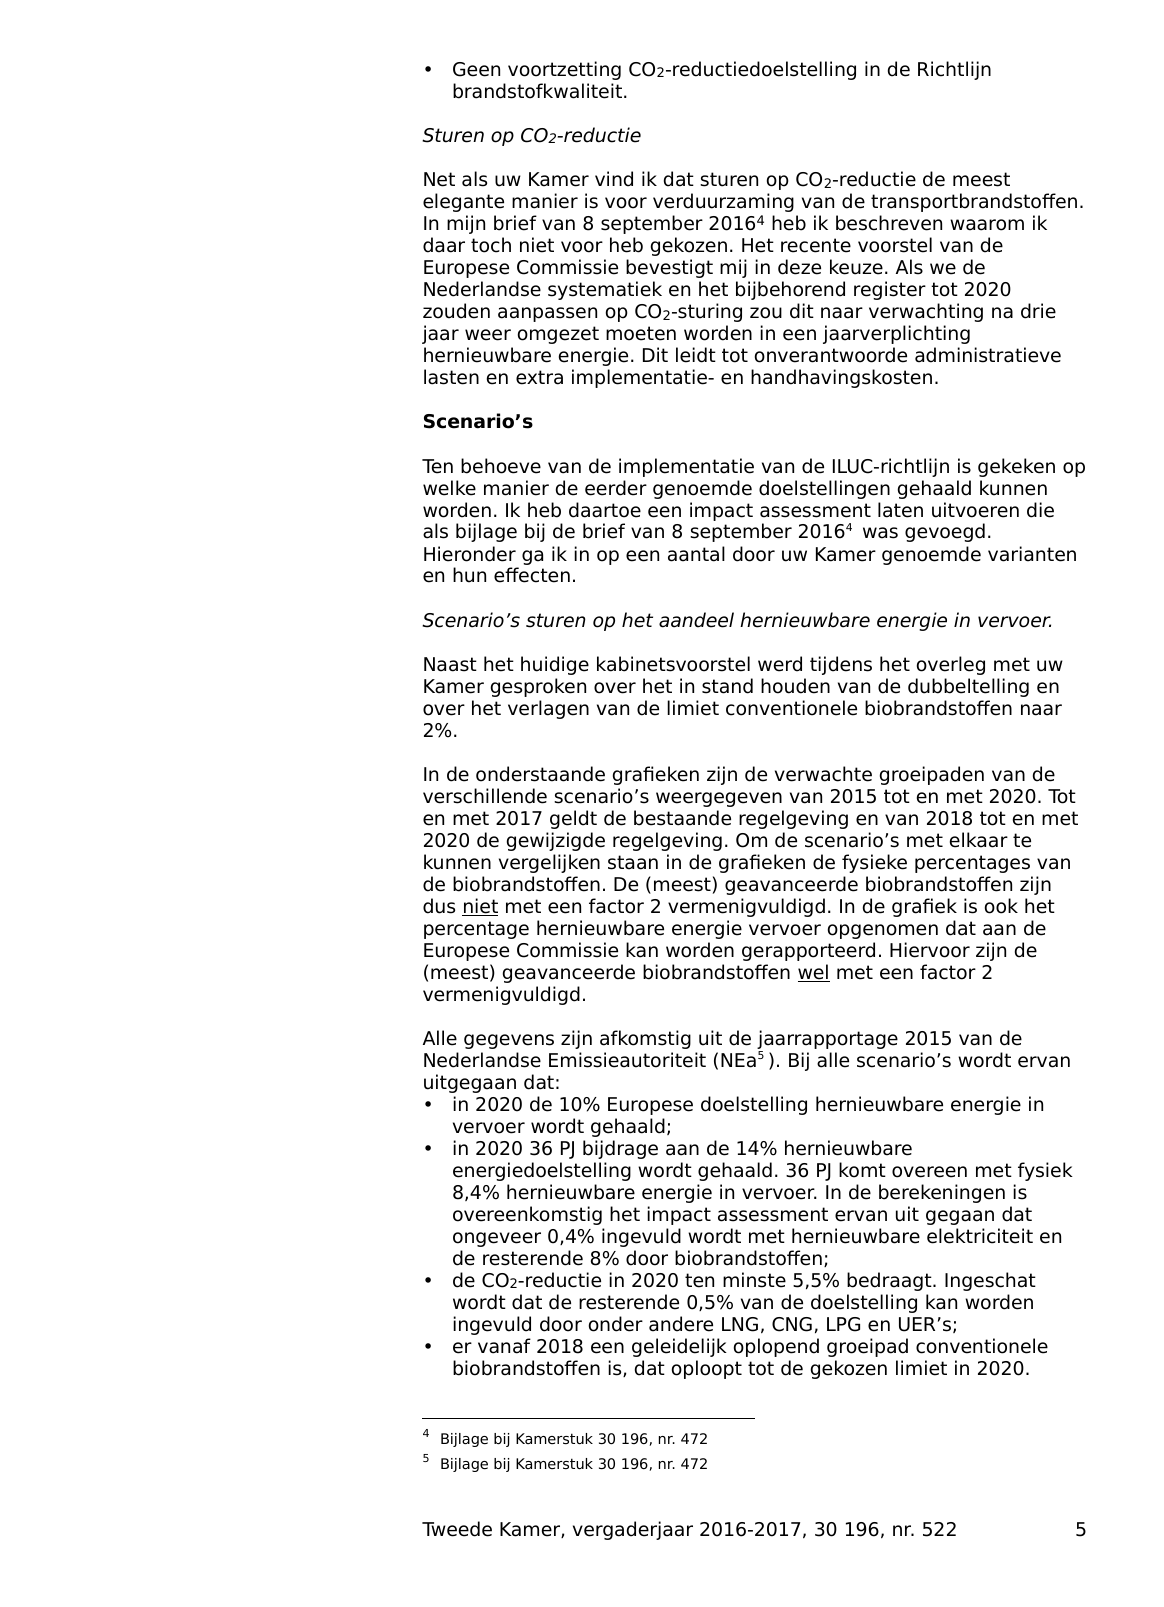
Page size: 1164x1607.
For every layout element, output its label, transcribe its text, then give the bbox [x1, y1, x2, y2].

text • de CO2-reductie in 2020 ten minste 5,5% bedraagt. Ingeschat wordt dat de resterende 0,5% van de doelstelling kan worden ingevuld door onder andere LNG, CNG, LPG en UER’s; [422, 1269, 1087, 1336]
text • in 2020 de 10% Europese doelstelling hernieuwbare energie in vervoer wordt gehaald; [422, 1094, 1087, 1138]
text Alle gegevens zijn afkomstig uit de jaarrapportage 2015 van de Nederlandse Emissieautoriteit (NEa). Bij alle scenario’s wordt ervan uitgegaan dat: [422, 1028, 1087, 1094]
text Ten behoeve van de implementatie van de ILUC-richtlijn is gekeken op welke manier de eerder genoemde doelstellingen gehaald kunnen worden. Ik heb daartoe een impact assessment laten uitvoeren die als bijlage bij de brief van 8 september 2016 was gevoegd. Hieronder ga ik in op een aantal door uw Kamer genoemde varianten en hun effecten. [422, 456, 1087, 587]
text • Geen voortzetting CO2-reductiedoelstelling in de Richtlijn brandstofkwaliteit. [422, 59, 1087, 103]
subtitle Scenario’s sturen op het aandeel hernieuwbare energie in vervoer. [422, 609, 1087, 632]
text Bijlage bij Kamerstuk 30 196, nr. 472 [422, 1427, 1087, 1449]
subtitle Sturen op CO2-reductie [422, 125, 1087, 147]
subtitle Scenario’s [422, 411, 1087, 433]
text Net als uw Kamer vind ik dat sturen op CO2-reductie de meest elegante manier is voor verduurzaming van de transportbrandstoffen. In mijn brief van 8 september 20164 heb ik beschreven waarom ik daar toch niet voor heb gekozen. Het recente voorstel van de Europese Commissie bevestigt mij in deze keuze. Als we de Nederlandse systematiek en het bijbehorend register tot 2020 zouden aanpassen op CO2-sturing zou dit naar verwachting na drie jaar weer omgezet moeten worden in een jaarverplichting hernieuwbare energie. Dit leidt tot onverantwoorde administratieve lasten en extra implementatie- en handhavingskosten. [422, 169, 1087, 389]
text Naast het huidige kabinetsvoorstel werd tijdens het overleg met uw Kamer gesproken over het in stand houden van de dubbeltelling en over het verlagen van de limiet conventionele biobrandstoffen naar 2%. [422, 654, 1087, 742]
text Bijlage bij Kamerstuk 30 196, nr. 472 [422, 1452, 1087, 1474]
text In de onderstaande grafieken zijn de verwachte groeipaden van de verschillende scenario’s weergegeven van 2015 tot en met 2020. Tot en met 2017 geldt de bestaande regelgeving en van 2018 tot en met 2020 de gewijzigde regelgeving. Om de scenario’s met elkaar te kunnen vergelijken staan in de grafieken de fysieke percentages van de biobrandstoffen. De (meest) geavanceerde biobrandstoffen zijn dus niet met een factor 2 vermenigvuldigd. In de grafiek is ook het percentage hernieuwbare energie vervoer opgenomen dat aan de Europese Commissie kan worden gerapporteerd. Hiervoor zijn de (meest) geavanceerde biobrandstoffen wel met een factor 2 vermenigvuldigd. [422, 764, 1087, 1006]
text • er vanaf 2018 een geleidelijk oplopend groeipad conventionele biobrandstoffen is, dat oploopt tot de gekozen limiet in 2020. [422, 1336, 1087, 1379]
text • in 2020 36 PJ bijdrage aan de 14% hernieuwbare energiedoelstelling wordt gehaald. 36 PJ komt overeen met fysiek 8,4% hernieuwbare energie in vervoer. In de berekeningen is overeenkomstig het impact assessment ervan uit gegaan dat ongeveer 0,4% ingevuld wordt met hernieuwbare elektriciteit en de resterende 8% door biobrandstoffen; [422, 1138, 1087, 1269]
